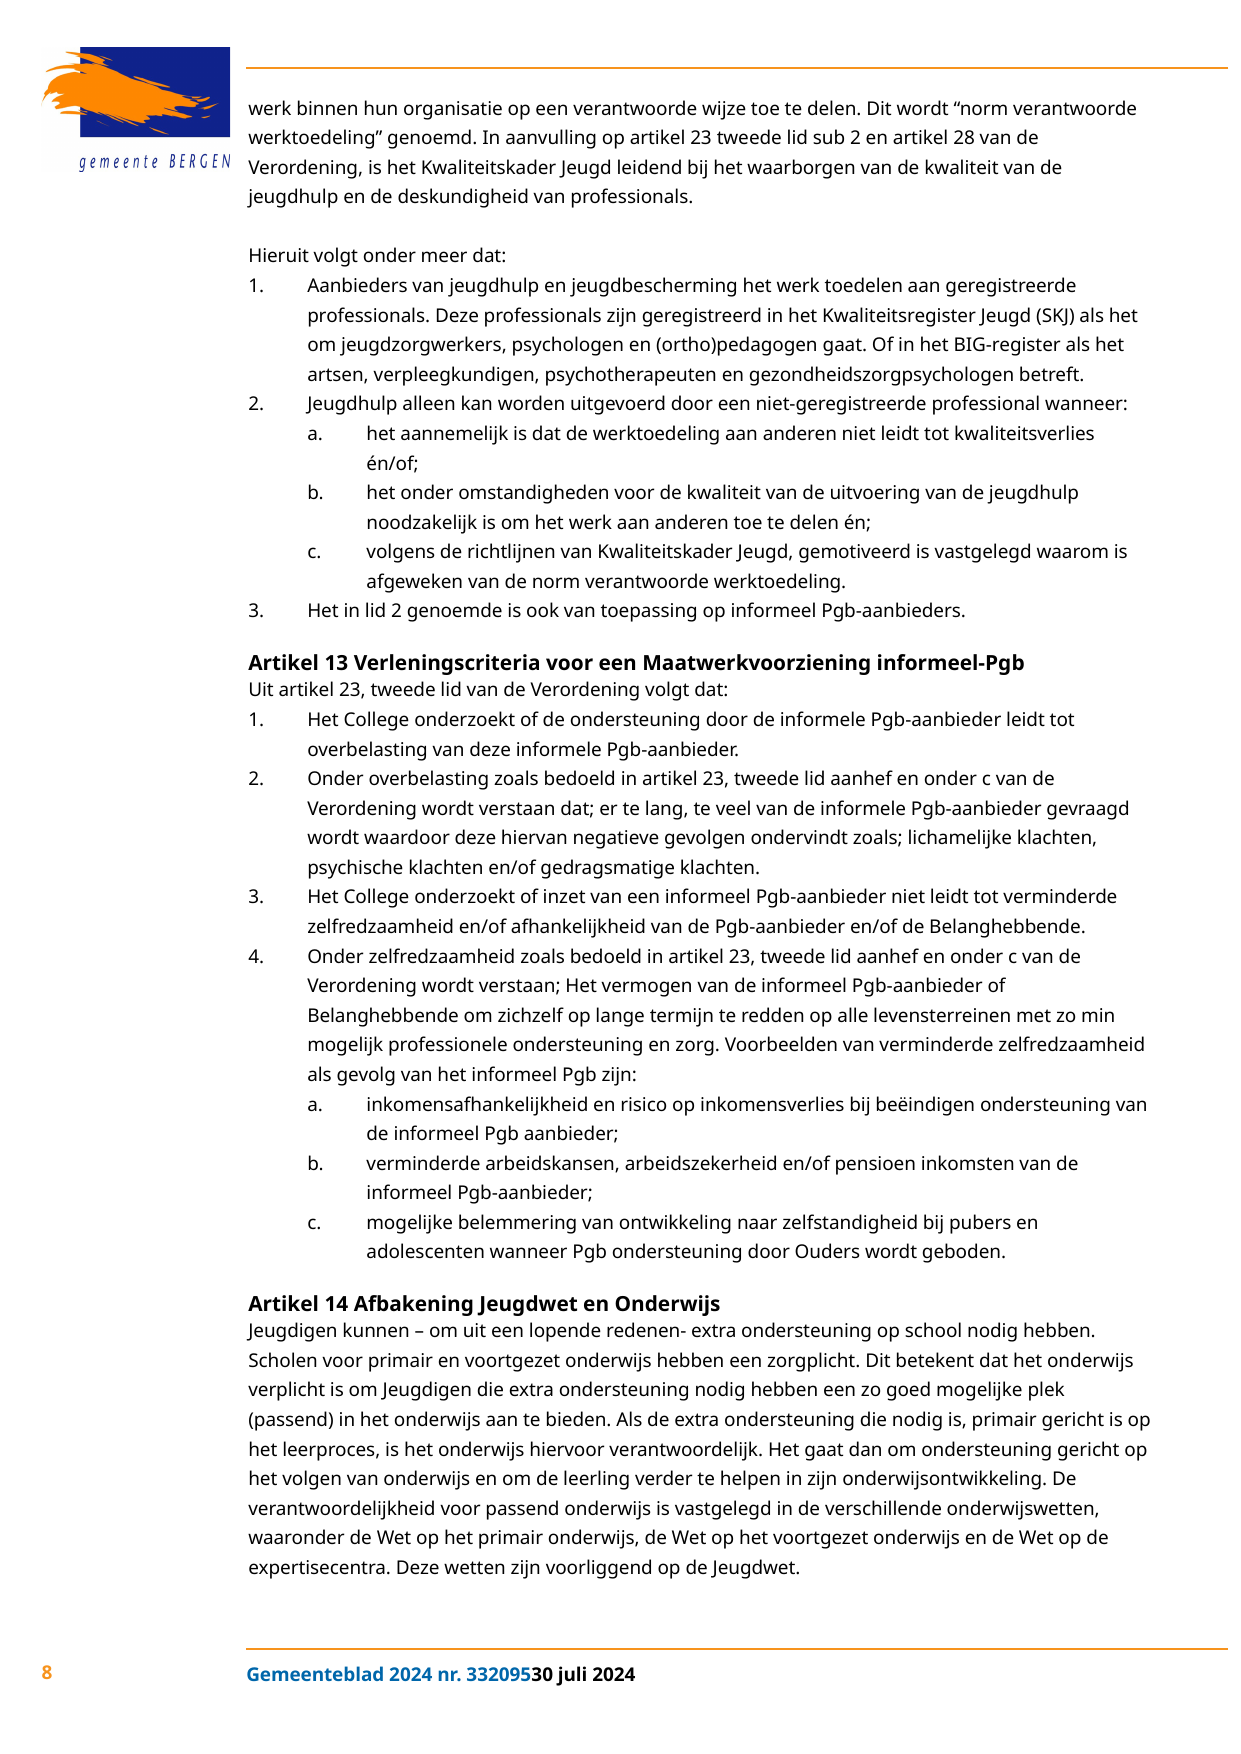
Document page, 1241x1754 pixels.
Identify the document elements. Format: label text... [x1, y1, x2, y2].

text Uit artikel 23, tweede lid van de Verordening volgt dat: [248, 677, 1152, 702]
picture [41, 47, 231, 172]
list volgens de richtlijnen van Kwaliteitskader Jeugd, gemotiveerd is vastgelegd waarom is afgeweken van de norm verantwoorde werktoedeling. [307, 538, 1152, 594]
text Hieruit volgt onder meer dat: [248, 243, 1152, 268]
list Het College onderzoekt of de ondersteuning door de informele Pgb-aanbieder leidt tot overbelasting van deze informele Pgb-aanbieder. [248, 706, 1152, 761]
list Onder overbelasting zoals bedoeld in artikel 23, tweede lid aanhef en onder c van de Verordening wordt verstaan dat; er te lang, te veel van de informele Pgb-aanbieder gevraagd wordt waardoor deze hiervan negatieve gevolgen ondervindt zoals; lichamelijke klachten, psychische klachten en/of gedragsmatige klachten. [248, 765, 1152, 880]
list Onder zelfredzaamheid zoals bedoeld in artikel 23, tweede lid aanhef en onder c van de Verordening wordt verstaan; Het vermogen van de informeel Pgb-aanbieder of Belanghebbende om zichzelf op lange termijn te redden op alle levensterreinen met zo min mogelijk professionele ondersteuning en zorg. Voorbeelden van verminderde zelfredzaamheid als gevolg van het informeel Pgb zijn: [248, 943, 1152, 1087]
list verminderde arbeidskansen, arbeidszekerheid en/of pensioen inkomsten van de informeel Pgb-aanbieder; [307, 1150, 1152, 1205]
text werk binnen hun organisatie op een verantwoorde wijze toe te delen. Dit wordt “norm verantwoorde werktoedeling” genoemd. In aanvulling op artikel 23 tweede lid sub 2 en artikel 28 van de Verordening, is het Kwaliteitskader Jeugd leidend bij het waarborgen van de kwaliteit van de jeugdhulp en de deskundigheid van professionals. [248, 95, 1152, 209]
list Jeugdhulp alleen kan worden uitgevoerd door een niet-geregistreerde professional wanneer: [248, 391, 1152, 416]
text Artikel 13 Verleningscriteria voor een Maatwerkvoorziening informeel-Pgb [248, 648, 1152, 677]
list het onder omstandigheden voor de kwaliteit van de uitvoering van de jeugdhulp noodzakelijk is om het werk aan anderen toe te delen én; [307, 479, 1152, 535]
list Het College onderzoekt of inzet van een informeel Pgb-aanbieder niet leidt tot verminderde zelfredzaamheid en/of afhankelijkheid van de Pgb-aanbieder en/of de Belanghebbende. [248, 884, 1152, 939]
text Artikel 14 Afbakening Jeugdwet en Onderwijs [248, 1289, 1152, 1317]
list Aanbieders van jeugdhulp en jeugdbescherming het werk toedelen aan geregistreerde professionals. Deze professionals zijn geregistreerd in het Kwaliteitsregister Jeugd (SKJ) als het om jeugdzorgwerkers, psychologen en (ortho)pedagogen gaat. Of in het BIG-register als het artsen, verpleegkundigen, psychotherapeuten en gezondheidszorgpsychologen betreft. [248, 272, 1152, 387]
list het aannemelijk is dat de werktoedeling aan anderen niet leidt tot kwaliteitsverlies én/of; [307, 420, 1152, 476]
list Het in lid 2 genoemde is ook van toepassing op informeel Pgb-aanbieders. [248, 598, 1152, 623]
text Jeugdigen kunnen – om uit een lopende redenen- extra ondersteuning op school nodig hebben. Scholen voor primair en voortgezet onderwijs hebben een zorgplicht. Dit betekent dat het onderwijs verplicht is om Jeugdigen die extra ondersteuning nodig hebben een zo goed mogelijke plek (passend) in het onderwijs aan te bieden. Als de extra ondersteuning die nodig is, primair gericht is op het leerproces, is het onderwijs hiervoor verantwoordelijk. Het gaat dan om ondersteuning gericht op het volgen van onderwijs en om de leerling verder te helpen in zijn onderwijsontwikkeling. De verantwoordelijkheid voor passend onderwijs is vastgelegd in de verschillende onderwijswetten, waaronder de Wet op het primair onderwijs, de Wet op het voortgezet onderwijs en de Wet op de expertisecentra. Deze wetten zijn voorliggend op de Jeugdwet. [248, 1317, 1152, 1580]
list mogelijke belemmering van ontwikkeling naar zelfstandigheid bij pubers en adolescenten wanneer Pgb ondersteuning door Ouders wordt geboden. [307, 1209, 1152, 1264]
list inkomensafhankelijkheid en risico op inkomensverlies bij beëindigen ondersteuning van de informeel Pgb aanbieder; [307, 1091, 1152, 1146]
